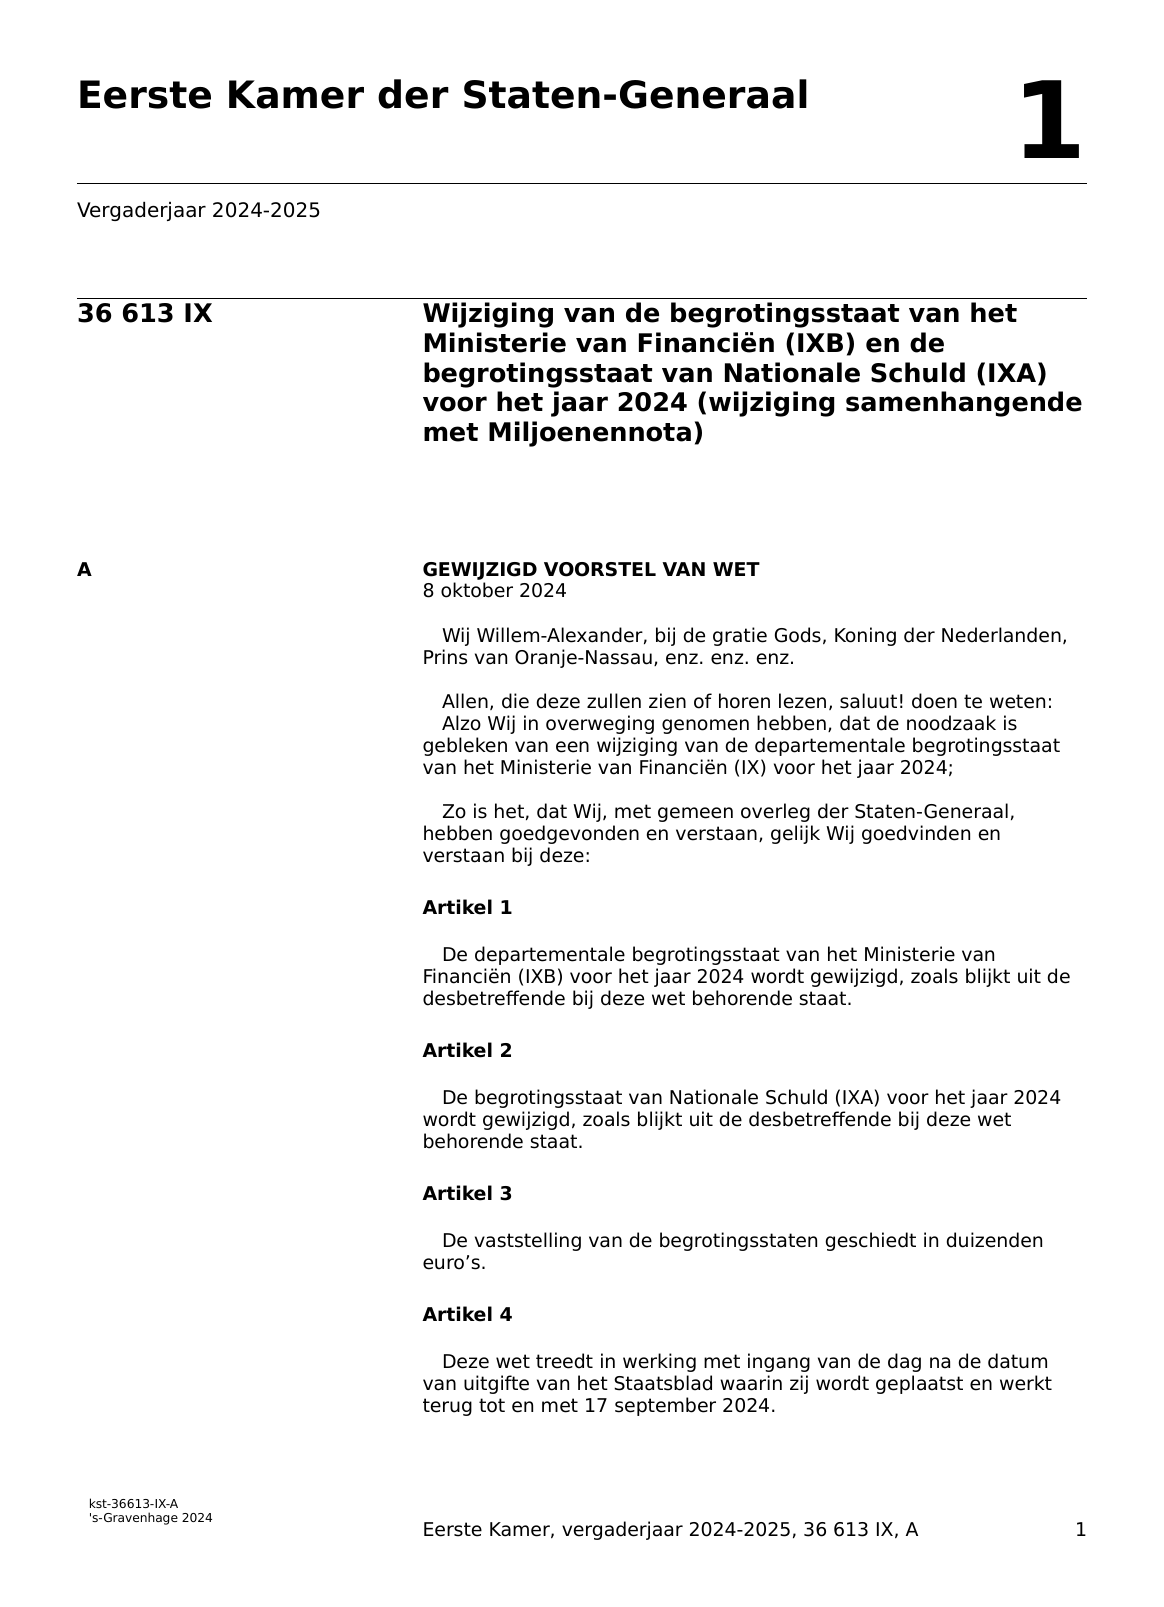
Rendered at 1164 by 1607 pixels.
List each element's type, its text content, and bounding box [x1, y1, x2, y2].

text Alzo Wij in overweging genomen hebben, dat de noodzaak is gebleken van een wijziging van de departementale begrotingsstaat van het Ministerie van Financiën (IX) voor het jaar 2024; [422, 713, 1087, 779]
text kst-36613-IX-A [88, 1497, 323, 1511]
subtitle Artikel 1 [422, 897, 1087, 919]
subtitle A GEWIJZIGD VOORSTEL VAN WET [77, 558, 1087, 580]
subtitle Artikel 2 [422, 1040, 1087, 1062]
text De begrotingsstaat van Nationale Schuld (IXA) voor het jaar 2024 wordt gewijzigd, zoals blijkt uit de desbetreffende bij deze wet behorende staat. [422, 1087, 1087, 1153]
table_cell Vergaderjaar 2024-2025 [77, 184, 1087, 298]
table_header 1 [886, 59, 1087, 183]
text Allen, die deze zullen zien of horen lezen, saluut! doen te weten: [422, 691, 1087, 713]
table_header Eerste Kamer der Staten-Generaal [77, 59, 886, 183]
text Deze wet treedt in werking met ingang van de dag na de datum van uitgifte van het Staatsblad waarin zij wordt geplaatst en werkt terug tot en met 17 september 2024. [422, 1351, 1087, 1416]
text De departementale begrotingsstaat van het Ministerie van Financiën (IXB) voor het jaar 2024 wordt gewijzigd, zoals blijkt uit de desbetreffende bij deze wet behorende staat. [422, 944, 1087, 1010]
subtitle Artikel 3 [422, 1183, 1087, 1204]
text 8 oktober 2024 [422, 580, 1087, 602]
text Wij Willem-Alexander, bij de gratie Gods, Koning der Nederlanden, Prins van Oranje-Nassau, enz. enz. enz. [422, 624, 1087, 668]
subtitle 36 613 IX Wijziging van de begrotingsstaat van het Ministerie van Financiën (IXB) en de begrotingsstaat van Nationale Schuld (IXA) voor het jaar 2024 (wijziging samenhangende met Miljoenennota) [77, 299, 1087, 447]
text De vaststelling van de begrotingsstaten geschiedt in duizenden euro’s. [422, 1229, 1087, 1273]
text Zo is het, dat Wij, met gemeen overleg der Staten-Generaal, hebben goedgevonden en verstaan, gelijk Wij goedvinden en verstaan bij deze: [422, 801, 1087, 867]
subtitle Artikel 4 [422, 1303, 1087, 1326]
text 's-Gravenhage 2024 [88, 1511, 323, 1525]
